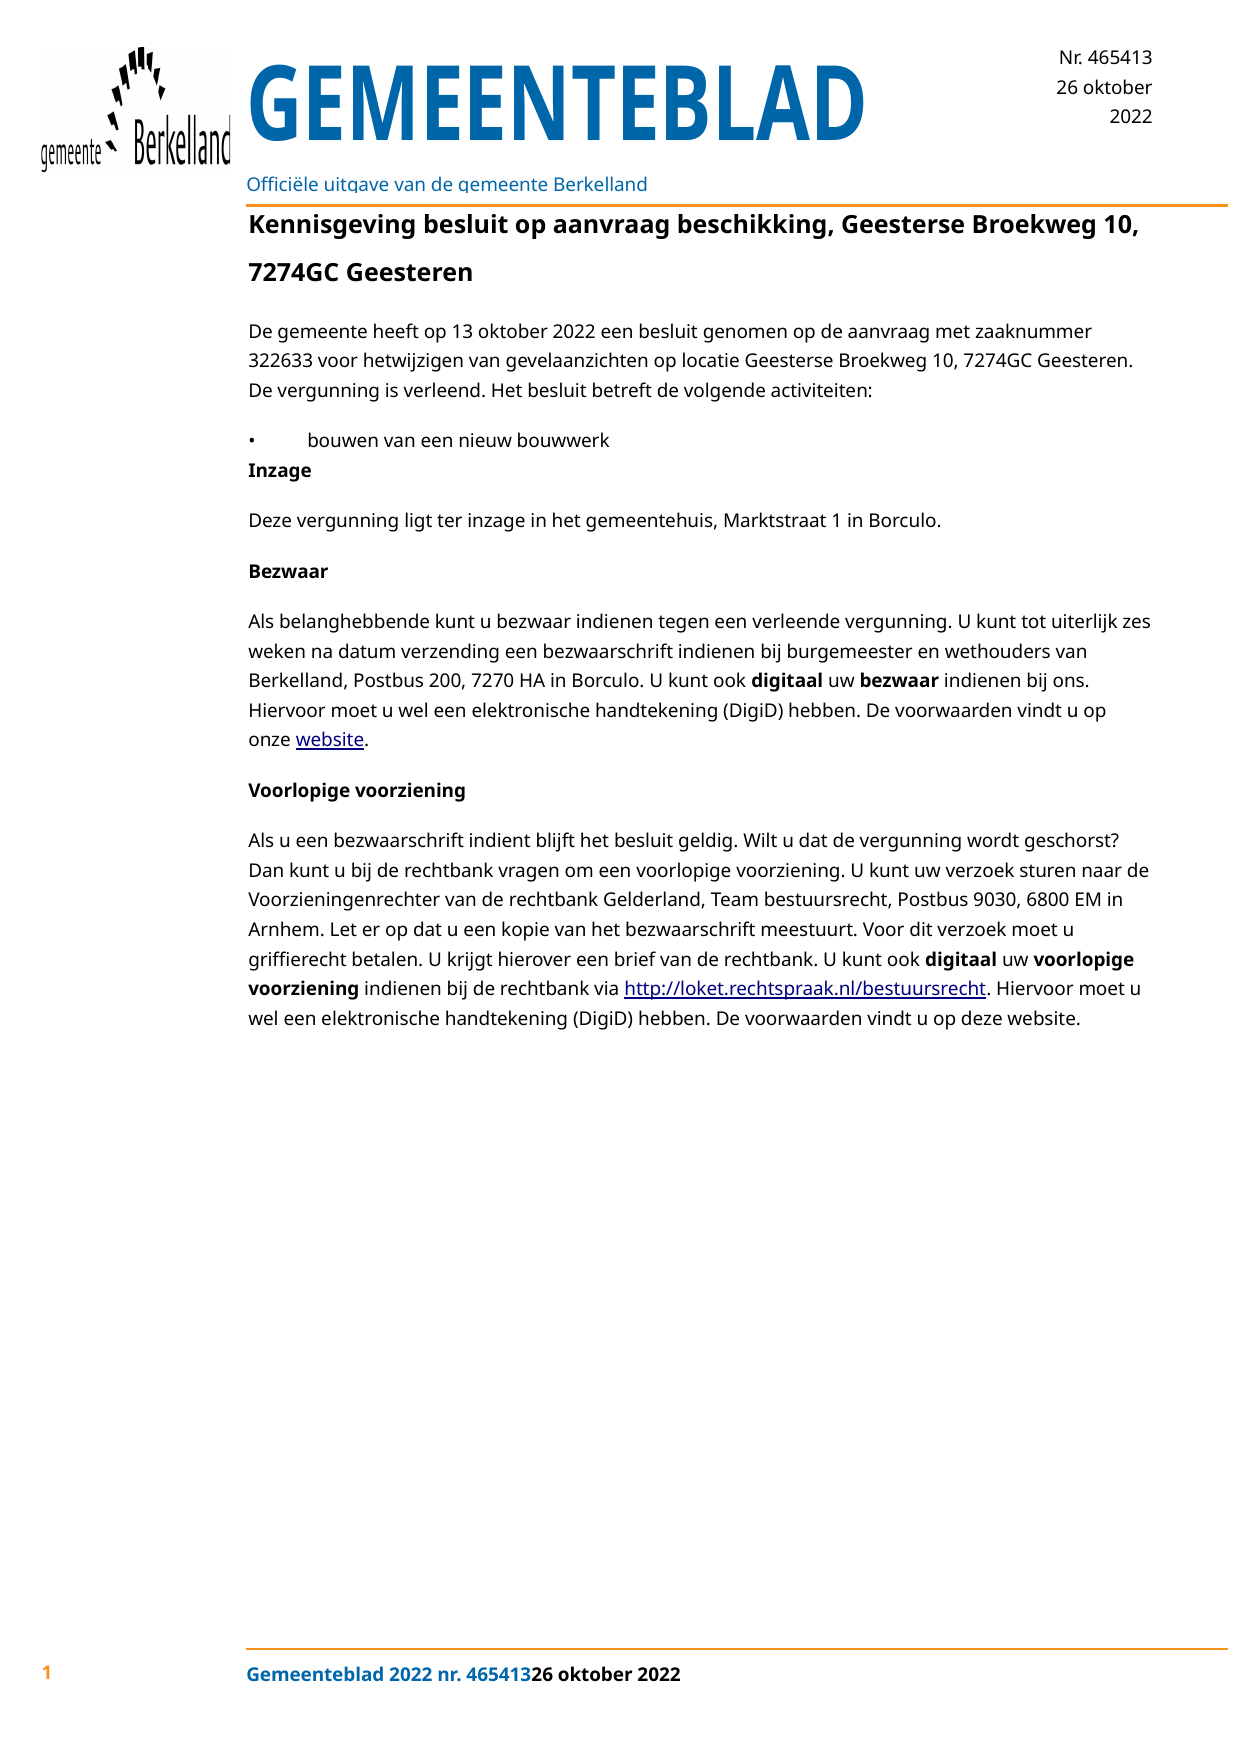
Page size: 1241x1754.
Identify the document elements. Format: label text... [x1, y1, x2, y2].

text Als u een bezwaarschrift indient blijft het besluit geldig. Wilt u dat de vergunning wordt geschorst? Dan kunt u bij de rechtbank vragen om een voorlopige voorziening. U kunt uw verzoek sturen naar de Voorzieningenrechter van de rechtbank Gelderland, Team bestuursrecht, Postbus 9030, 6800 EM in Arnhem. Let er op dat u een kopie van het bezwaarschrift meestuurt. Voor dit verzoek moet u griffierecht betalen. U krijgt hierover een brief van de rechtbank. U kunt ook digitaal uw voorlopige voorziening indienen bij de rechtbank via http://loket.rechtspraak.nl/bestuursrecht. Hiervoor moet u wel een elektronische handtekening (DigiD) hebben. De voorwaarden vindt u op deze website. [248, 827, 1152, 1031]
text Deze vergunning ligt ter inzage in het gemeentehuis, Marktstraat 1 in Borculo. [248, 507, 1152, 533]
picture [41, 47, 231, 172]
text Voorlopige voorziening [248, 777, 1152, 803]
text Bezwaar [248, 558, 1152, 584]
text Inzage [248, 457, 1152, 483]
text Kennisgeving besluit op aanvraag beschikking, Geesterse Broekweg 10, 7274GC Geesteren [248, 207, 1152, 288]
list bouwen van een nieuw bouwwerk [248, 427, 1152, 453]
text Als belanghebbende kunt u bezwaar indienen tegen een verleende vergunning. U kunt tot uiterlijk zes weken na datum verzending een bezwaarschrift indienen bij burgemeester en wethouders van Berkelland, Postbus 200, 7270 HA in Borculo. U kunt ook digitaal uw bezwaar indienen bij ons. Hiervoor moet u wel een elektronische handtekening (DigiD) hebben. De voorwaarden vindt u op onze website. [248, 608, 1152, 752]
text De gemeente heeft op 13 oktober 2022 een besluit genomen op de aanvraag met zaaknummer 322633 voor hetwijzigen van gevelaanzichten op locatie Geesterse Broekweg 10, 7274GC Geesteren. De vergunning is verleend. Het besluit betreft de volgende activiteiten: [248, 318, 1152, 403]
